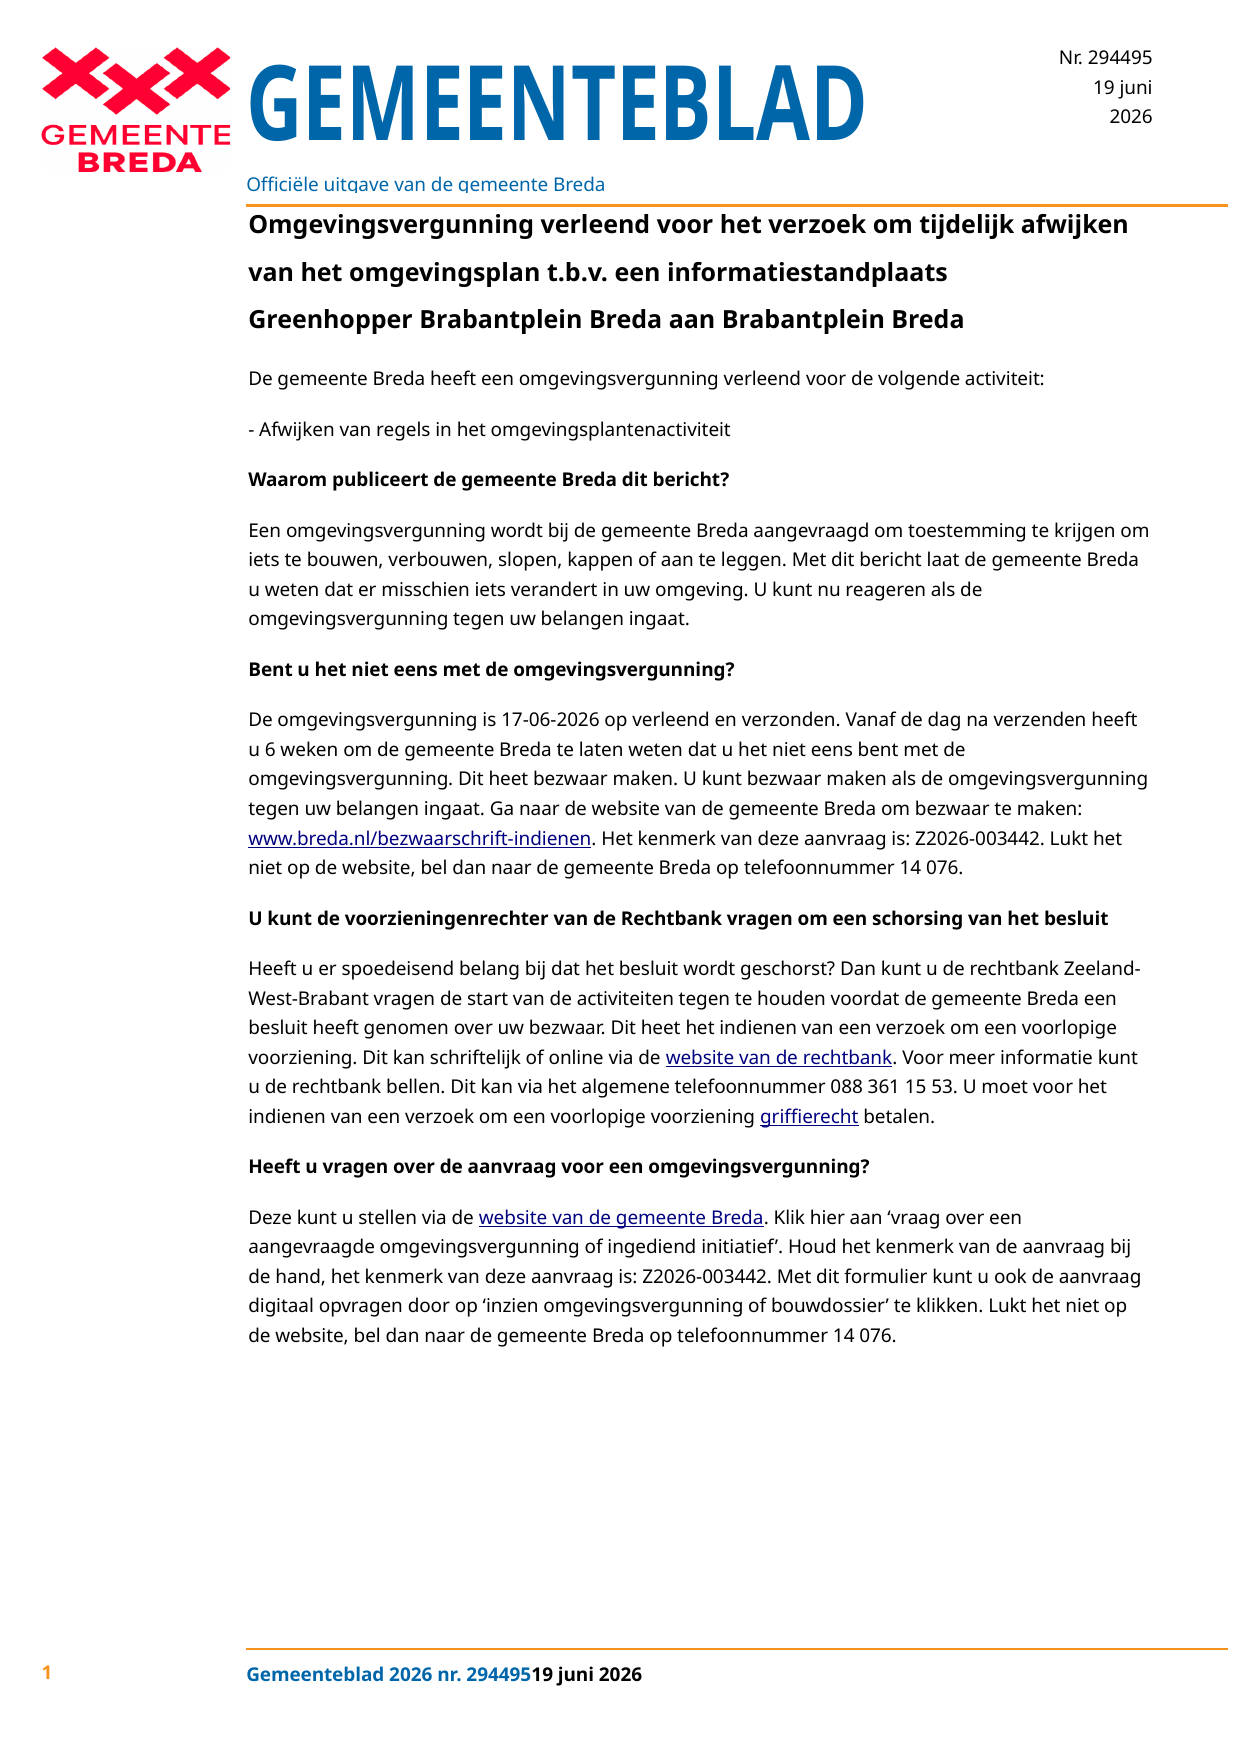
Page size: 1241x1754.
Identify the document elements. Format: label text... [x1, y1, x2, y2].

text Deze kunt u stellen via de website van de gemeente Breda. Klik hier aan ‘vraag over een aangevraagde omgevingsvergunning of ingediend initiatief’. Houd het kenmerk van de aanvraag bij de hand, het kenmerk van deze aanvraag is: Z2026-003442. Met dit formulier kunt u ook de aanvraag digitaal opvragen door op ‘inzien omgevingsvergunning of bouwdossier’ te klikken. Lukt het niet op de website, bel dan naar de gemeente Breda op telefoonnummer 14 076. [248, 1204, 1152, 1348]
text - Afwijken van regels in het omgevingsplantenactiviteit [248, 416, 1152, 442]
text De gemeente Breda heeft een omgevingsvergunning verleend voor de volgende activiteit: [248, 366, 1152, 391]
text U kunt de voorzieningenrechter van de Rechtbank vragen om een schorsing van het besluit [248, 905, 1152, 930]
picture [41, 47, 231, 172]
text Een omgevingsvergunning wordt bij de gemeente Breda aangevraagd om toestemming te krijgen om iets te bouwen, verbouwen, slopen, kappen of aan te leggen. Met dit bericht laat de gemeente Breda u weten dat er misschien iets verandert in uw omgeving. U kunt nu reageren als de omgevingsvergunning tegen uw belangen ingaat. [248, 517, 1152, 631]
text Heeft u vragen over de aanvraag voor een omgevingsvergunning? [248, 1153, 1152, 1179]
text Bent u het niet eens met de omgevingsvergunning? [248, 656, 1152, 682]
text Heeft u er spoedeisend belang bij dat het besluit wordt geschorst? Dan kunt u de rechtbank Zeeland-West-Brabant vragen de start van de activiteiten tegen te houden voordat de gemeente Breda een besluit heeft genomen over uw bezwaar. Dit heet het indienen van een verzoek om een voorlopige voorziening. Dit kan schriftelijk of online via de website van de rechtbank. Voor meer informatie kunt u de rechtbank bellen. Dit kan via het algemene telefoonnummer 088 361 15 53. U moet voor het indienen van een verzoek om een voorlopige voorziening griffierecht betalen. [248, 955, 1152, 1129]
text De omgevingsvergunning is 17-06-2026 op verleend en verzonden. Vanaf de dag na verzenden heeft u 6 weken om de gemeente Breda te laten weten dat u het niet eens bent met de omgevingsvergunning. Dit heet bezwaar maken. U kunt bezwaar maken als de omgevingsvergunning tegen uw belangen ingaat. Ga naar de website van de gemeente Breda om bezwaar te maken: www.breda.nl/bezwaarschrift-indienen. Het kenmerk van deze aanvraag is: Z2026-003442. Lukt het niet op de website, bel dan naar de gemeente Breda op telefoonnummer 14 076. [248, 706, 1152, 880]
text Omgevingsvergunning verleend voor het verzoek om tijdelijk afwijken van het omgevingsplan t.b.v. een informatiestandplaats Greenhopper Brabantplein Breda aan Brabantplein Breda [248, 207, 1152, 336]
text Waarom publiceert de gemeente Breda dit bericht? [248, 466, 1152, 492]
